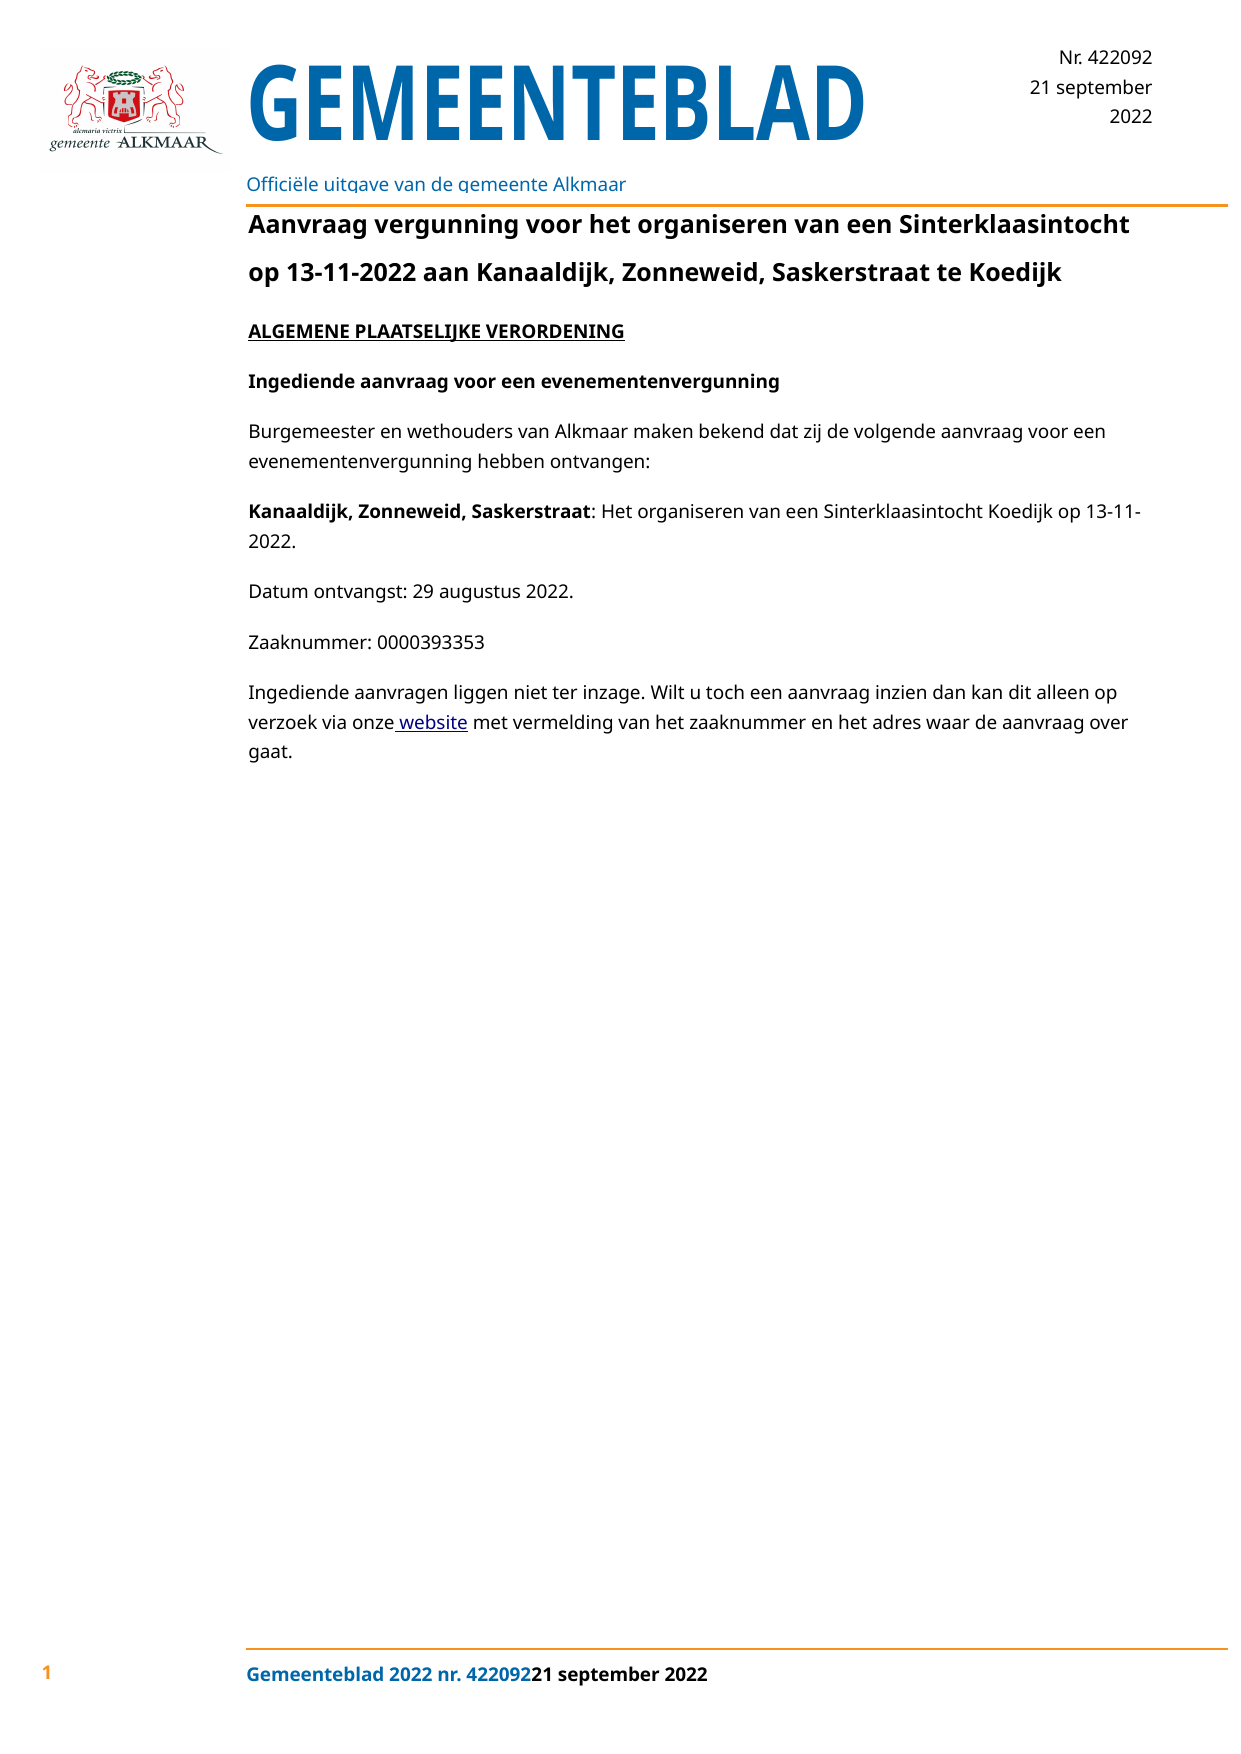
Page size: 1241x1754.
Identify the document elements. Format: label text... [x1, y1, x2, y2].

text Burgemeester en wethouders van Alkmaar maken bekend dat zij de volgende aanvraag voor een evenementenvergunning hebben ontvangen: [248, 419, 1152, 474]
text Kanaaldijk, Zonneweid, Saskerstraat: Het organiseren van een Sinterklaasintocht Koedijk op 13-11-2022. [248, 499, 1152, 554]
text Aanvraag vergunning voor het organiseren van een Sinterklaasintocht op 13-11-2022 aan Kanaaldijk, Zonneweid, Saskerstraat te Koedijk [248, 207, 1152, 288]
text Ingediende aanvragen liggen niet ter inzage. Wilt u toch een aanvraag inzien dan kan dit alleen op verzoek via onze website met vermelding van het zaaknummer en het adres waar de aanvraag over gaat. [248, 679, 1152, 764]
text Datum ontvangst: 29 augustus 2022. [248, 579, 1152, 604]
text ALGEMENE PLAATSELIJKE VERORDENING [248, 318, 1152, 344]
text Ingediende aanvraag voor een evenementenvergunning [248, 368, 1152, 394]
picture [41, 47, 231, 172]
text Zaaknummer: 0000393353 [248, 629, 1152, 655]
